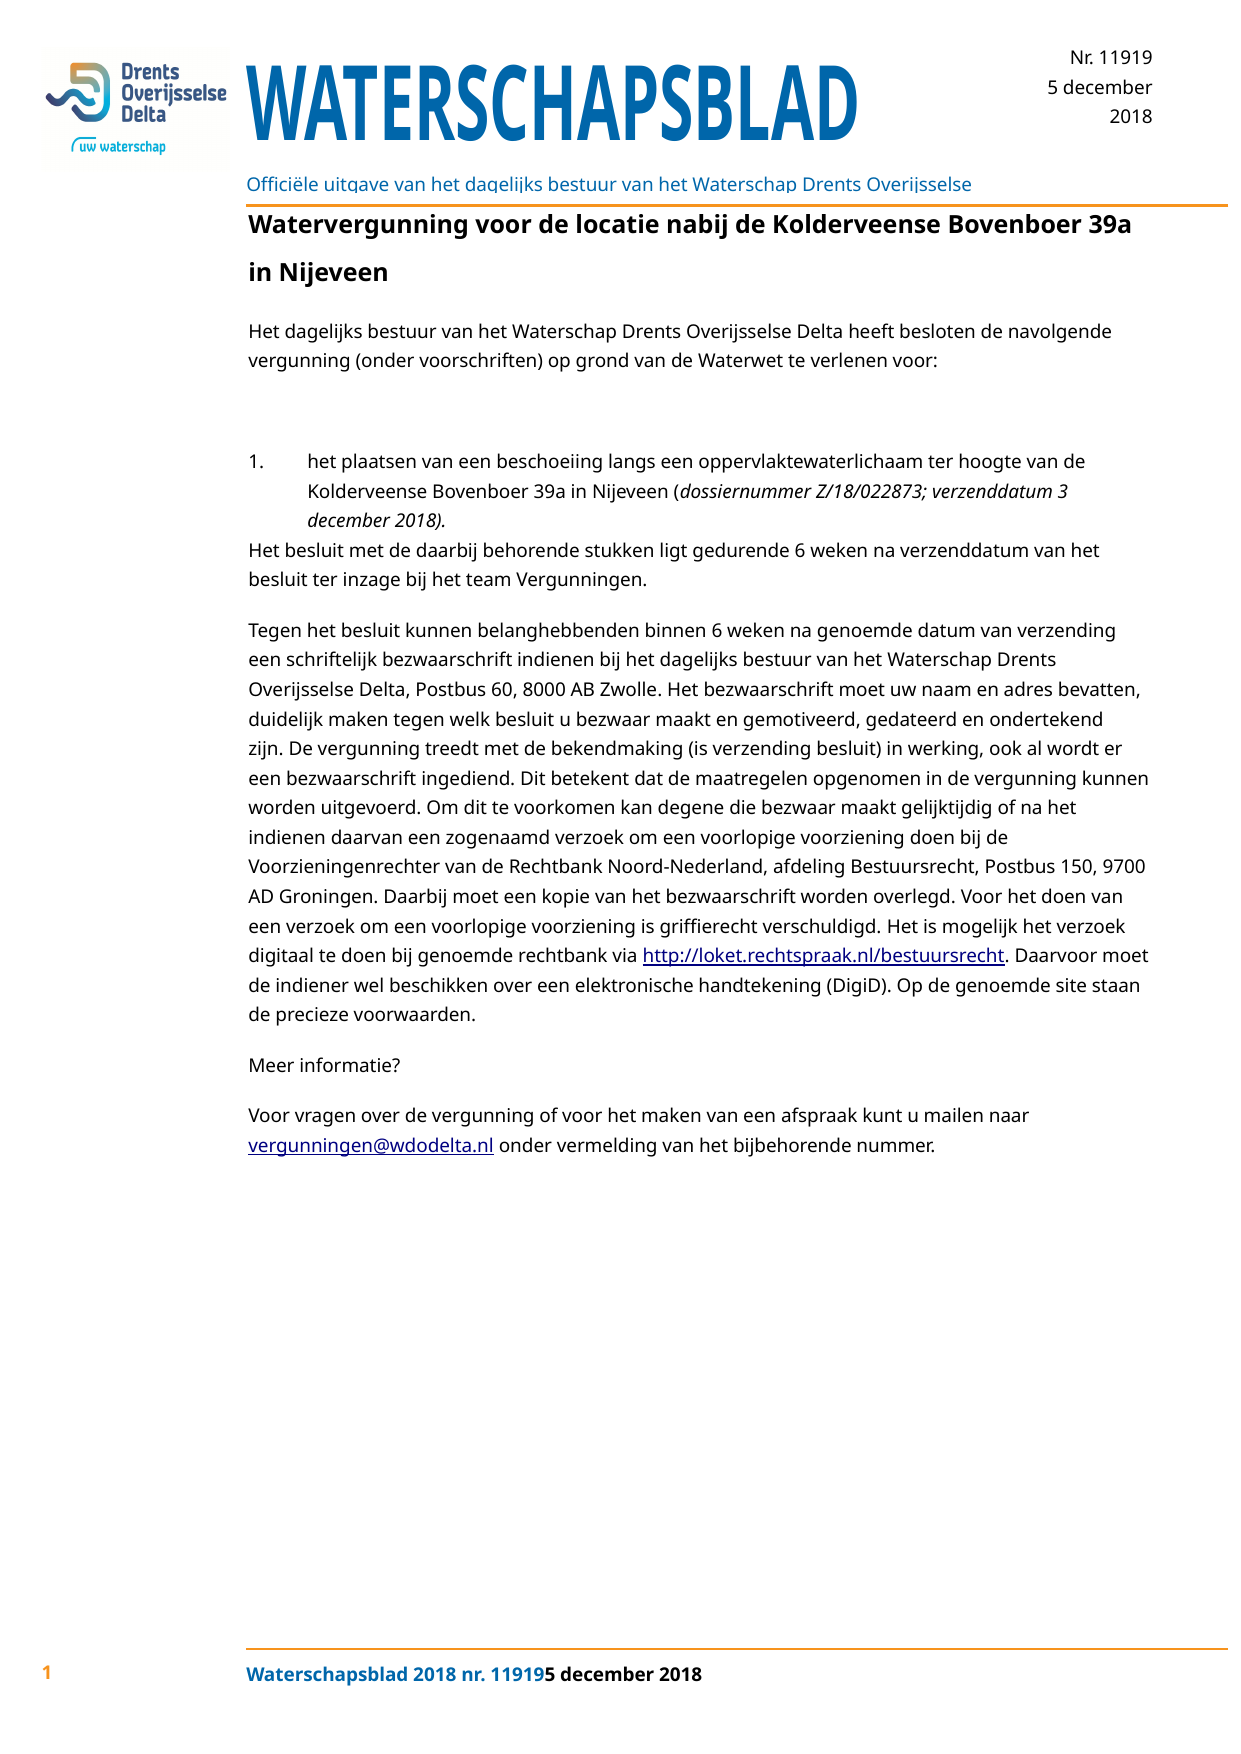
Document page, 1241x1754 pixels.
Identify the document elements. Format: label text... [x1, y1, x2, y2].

text Voor vragen over de vergunning of voor het maken van een afspraak kunt u mailen naar vergunningen@wdodelta.nl onder vermelding van het bijbehorende nummer. [248, 1102, 1152, 1158]
text Het dagelijks bestuur van het Waterschap Drents Overijsselse Delta heeft besloten de navolgende vergunning (onder voorschriften) op grond van de Waterwet te verlenen voor: [248, 318, 1152, 373]
picture [41, 47, 231, 172]
text Het besluit met de daarbij behorende stukken ligt gedurende 6 weken na verzenddatum van het besluit ter inzage bij het team Vergunningen. [248, 537, 1152, 592]
list het plaatsen van een beschoeiing langs een oppervlaktewaterlichaam ter hoogte van de Kolderveense Bovenboer 39a in Nijeveen (dossiernummer Z/18/022873; verzenddatum 3 december 2018). [248, 448, 1152, 533]
text Tegen het besluit kunnen belanghebbenden binnen 6 weken na genoemde datum van verzending een schriftelijk bezwaarschrift indienen bij het dagelijks bestuur van het Waterschap Drents Overijsselse Delta, Postbus 60, 8000 AB Zwolle. Het bezwaarschrift moet uw naam en adres bevatten, duidelijk maken tegen welk besluit u bezwaar maakt en gemotiveerd, gedateerd en ondertekend zijn. De vergunning treedt met de bekendmaking (is verzending besluit) in werking, ook al wordt er een bezwaarschrift ingediend. Dit betekent dat de maatregelen opgenomen in de vergunning kunnen worden uitgevoerd. Om dit te voorkomen kan degene die bezwaar maakt gelijktijdig of na het indienen daarvan een zogenaamd verzoek om een voorlopige voorziening doen bij de Voorzieningenrechter van de Rechtbank Noord-Nederland, afdeling Bestuursrecht, Postbus 150, 9700 AD Groningen. Daarbij moet een kopie van het bezwaarschrift worden overlegd. Voor het doen van een verzoek om een voorlopige voorziening is griffierecht verschuldigd. Het is mogelijk het verzoek digitaal te doen bij genoemde rechtbank via http://loket.rechtspraak.nl/bestuursrecht. Daarvoor moet de indiener wel beschikken over een elektronische handtekening (DigiD). Op de genoemde site staan de precieze voorwaarden. [248, 617, 1152, 1027]
text Meer informatie? [248, 1052, 1152, 1078]
text Watervergunning voor de locatie nabij de Kolderveense Bovenboer 39a in Nijeveen [248, 207, 1152, 288]
